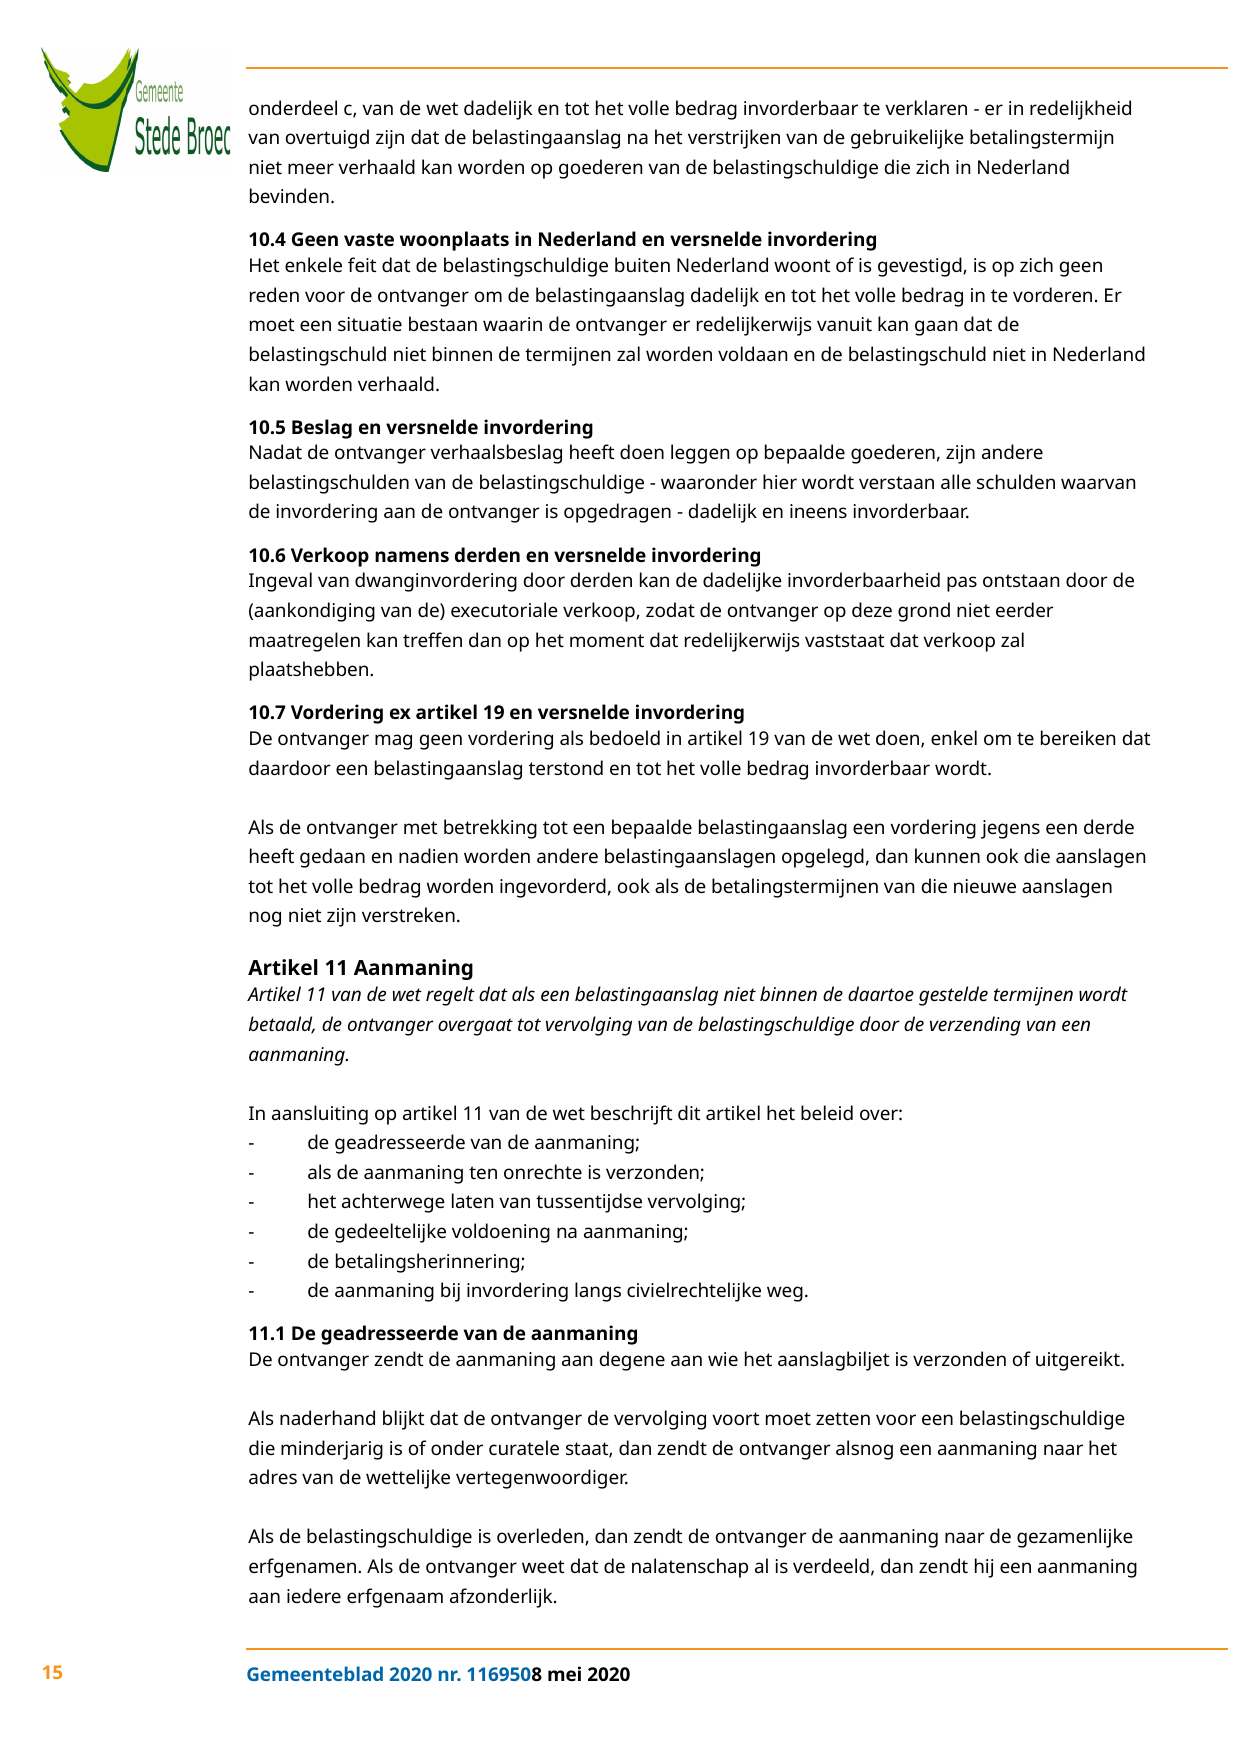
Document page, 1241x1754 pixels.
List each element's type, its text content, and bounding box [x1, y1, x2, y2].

text 10.6 Verkoop namens derden en versnelde invordering [248, 542, 1152, 568]
text De ontvanger mag geen vordering als bedoeld in artikel 19 van de wet doen, enkel om te bereiken dat daardoor een belastingaanslag terstond en tot het volle bedrag invorderbaar wordt. [248, 725, 1152, 781]
text onderdeel c, van de wet dadelijk en tot het volle bedrag invorderbaar te verklaren - er in redelijkheid van overtuigd zijn dat de belastingaanslag na het verstrijken van de gebruikelijke betalingstermijn niet meer verhaald kan worden op goederen van de belastingschuldige die zich in Nederland bevinden. [248, 95, 1152, 209]
list de geadresseerde van de aanmaning; [248, 1129, 1152, 1155]
list de gedeeltelijke voldoening na aanmaning; [248, 1218, 1152, 1244]
picture [41, 47, 231, 172]
text In aansluiting op artikel 11 van de wet beschrijft dit artikel het beleid over: [248, 1100, 1152, 1126]
text Nadat de ontvanger verhaalsbeslag heeft doen leggen op bepaalde goederen, zijn andere belastingschulden van de belastingschuldige - waaronder hier wordt verstaan alle schulden waarvan de invordering aan de ontvanger is opgedragen - dadelijk en ineens invorderbaar. [248, 439, 1152, 524]
text Artikel 11 van de wet regelt dat als een belastingaanslag niet binnen de daartoe gestelde termijnen wordt betaald, de ontvanger overgaat tot vervolging van de belastingschuldige door de verzending van een aanmaning. [248, 982, 1152, 1066]
text Als de belastingschuldige is overleden, dan zendt de ontvanger de aanmaning naar de gezamenlijke erfgenamen. Als de ontvanger weet dat de nalatenschap al is verdeeld, dan zendt hij een aanmaning aan iedere erfgenaam afzonderlijk. [248, 1524, 1152, 1609]
list de aanmaning bij invordering langs civielrechtelijke weg. [248, 1277, 1152, 1303]
text Ingeval van dwanginvordering door derden kan de dadelijke invorderbaarheid pas ontstaan door de (aankondiging van de) executoriale verkoop, zodat de ontvanger op deze grond niet eerder maatregelen kan treffen dan op het moment dat redelijkerwijs vaststaat dat verkoop zal plaatshebben. [248, 568, 1152, 682]
text Artikel 11 Aanmaning [248, 953, 1152, 982]
text 10.7 Vordering ex artikel 19 en versnelde invordering [248, 699, 1152, 725]
list het achterwege laten van tussentijdse vervolging; [248, 1189, 1152, 1214]
text Als naderhand blijkt dat de ontvanger de vervolging voort moet zetten voor een belastingschuldige die minderjarig is of onder curatele staat, dan zendt de ontvanger alsnog een aanmaning naar het adres van de wettelijke vertegenwoordiger. [248, 1405, 1152, 1490]
list de betalingsherinnering; [248, 1248, 1152, 1273]
text 10.4 Geen vaste woonplaats in Nederland en versnelde invordering [248, 227, 1152, 252]
list als de aanmaning ten onrechte is verzonden; [248, 1159, 1152, 1185]
text 10.5 Beslag en versnelde invordering [248, 414, 1152, 439]
text Als de ontvanger met betrekking tot een bepaalde belastingaanslag een vordering jegens een derde heeft gedaan en nadien worden andere belastingaanslagen opgelegd, dan kunnen ook die aanslagen tot het volle bedrag worden ingevorderd, ook als de betalingstermijnen van die nieuwe aanslagen nog niet zijn verstreken. [248, 814, 1152, 928]
text 11.1 De geadresseerde van de aanmaning [248, 1321, 1152, 1346]
text De ontvanger zendt de aanmaning aan degene aan wie het aanslagbiljet is verzonden of uitgereikt. [248, 1346, 1152, 1372]
text Het enkele feit dat de belastingschuldige buiten Nederland woont of is gevestigd, is op zich geen reden voor de ontvanger om de belastingaanslag dadelijk en tot het volle bedrag in te vorderen. Er moet een situatie bestaan waarin de ontvanger er redelijkerwijs vanuit kan gaan dat de belastingschuld niet binnen de termijnen zal worden voldaan en de belastingschuld niet in Nederland kan worden verhaald. [248, 252, 1152, 396]
